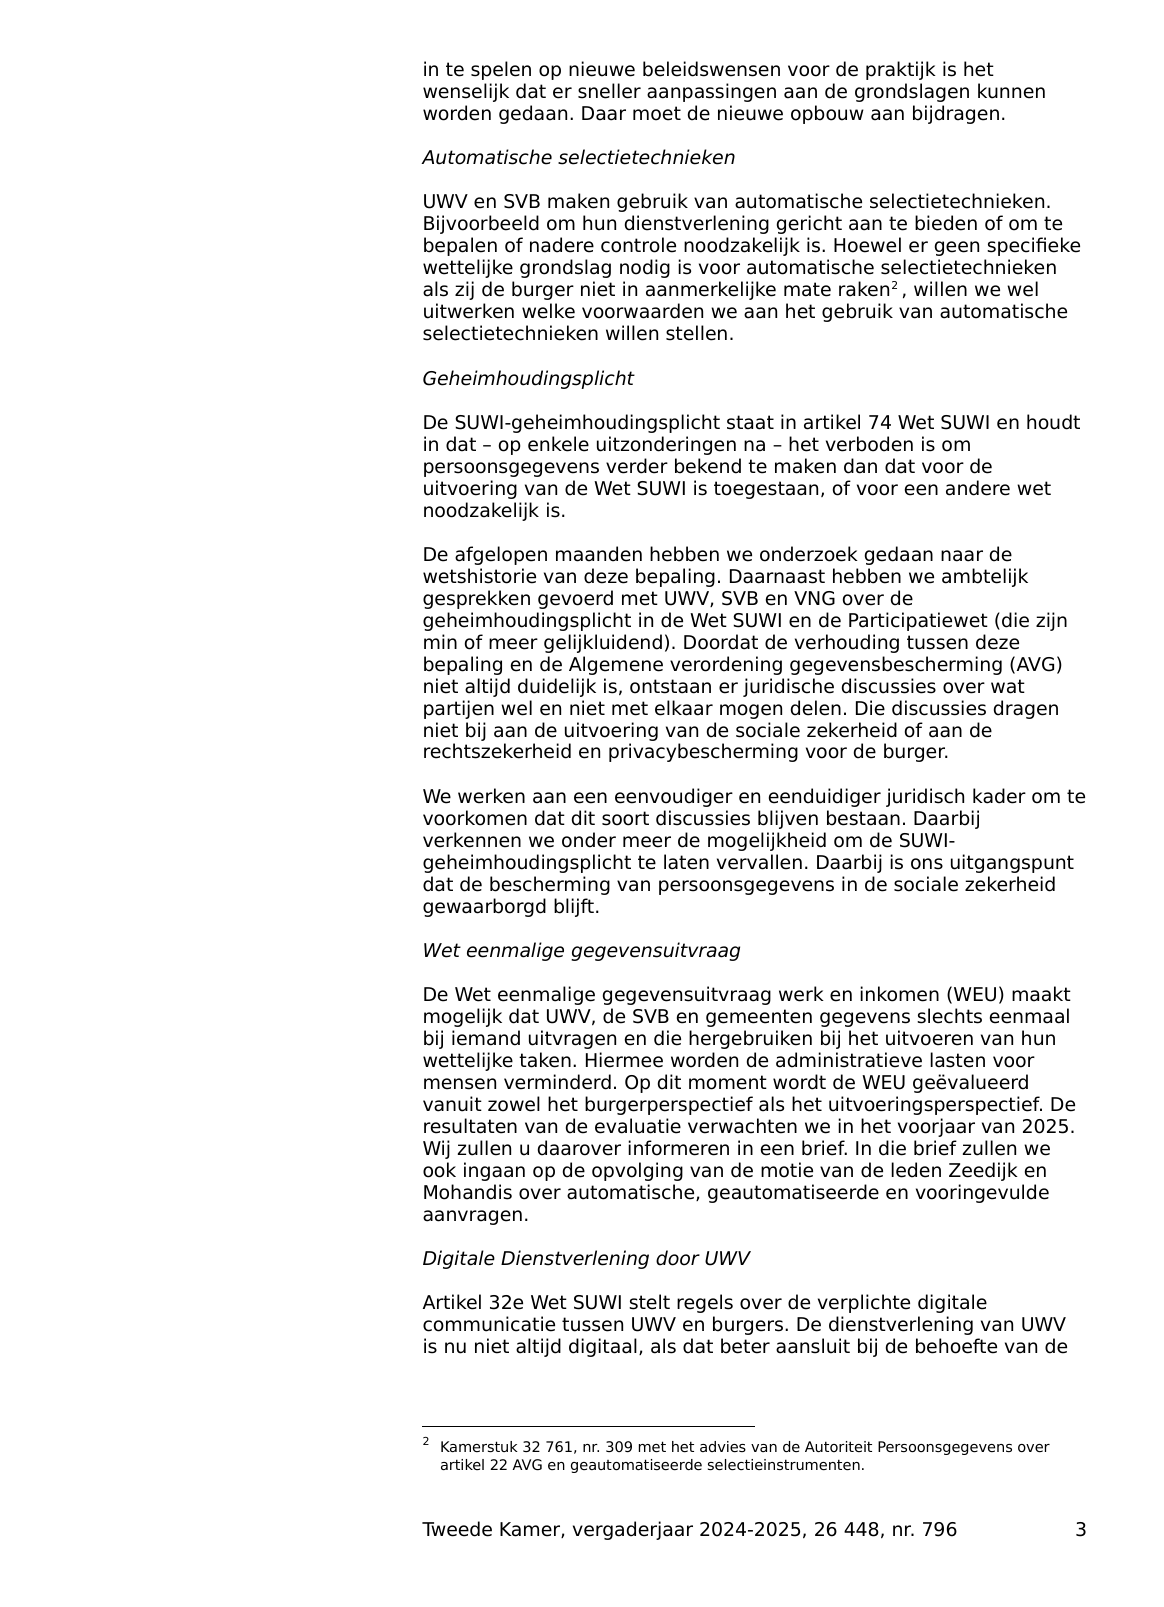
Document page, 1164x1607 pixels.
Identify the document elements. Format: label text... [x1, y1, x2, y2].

subtitle Geheimhoudingsplicht [422, 367, 1087, 389]
text in te spelen op nieuwe beleidswensen voor de praktijk is het wenselijk dat er sneller aanpassingen aan de grondslagen kunnen worden gedaan. Daar moet de nieuwe opbouw aan bijdragen. [422, 59, 1087, 125]
text Artikel 32e Wet SUWI stelt regels over de verplichte digitale communicatie tussen UWV en burgers. De dienstverlening van UWV is nu niet altijd digitaal, als dat beter aansluit bij de behoefte van de [422, 1292, 1087, 1358]
subtitle Digitale Dienstverlening door UWV [422, 1248, 1087, 1270]
text We werken aan een eenvoudiger en eenduidiger juridisch kader om te voorkomen dat dit soort discussies blijven bestaan. Daarbij verkennen we onder meer de mogelijkheid om de SUWI-geheimhoudingsplicht te laten vervallen. Daarbij is ons uitgangspunt dat de bescherming van persoonsgegevens in de sociale zekerheid gewaarborgd blijft. [422, 786, 1087, 917]
text Kamerstuk 32 761, nr. 309 met het advies van de Autoriteit Persoonsgegevens over artikel 22 AVG en geautomatiseerde selectieinstrumenten. [422, 1435, 1087, 1474]
text UWV en SVB maken gebruik van automatische selectietechnieken. Bijvoorbeeld om hun dienstverlening gericht aan te bieden of om te bepalen of nadere controle noodzakelijk is. Hoewel er geen specifieke wettelijke grondslag nodig is voor automatische selectietechnieken als zij de burger niet in aanmerkelijke mate raken, willen we wel uitwerken welke voorwaarden we aan het gebruik van automatische selectietechnieken willen stellen. [422, 191, 1087, 345]
text De SUWI-geheimhoudingsplicht staat in artikel 74 Wet SUWI en houdt in dat – op enkele uitzonderingen na – het verboden is om persoonsgegevens verder bekend te maken dan dat voor de uitvoering van de Wet SUWI is toegestaan, of voor een andere wet noodzakelijk is. [422, 412, 1087, 521]
subtitle Wet eenmalige gegevensuitvraag [422, 940, 1087, 962]
text De Wet eenmalige gegevensuitvraag werk en inkomen (WEU) maakt mogelijk dat UWV, de SVB en gemeenten gegevens slechts eenmaal bij iemand uitvragen en die hergebruiken bij het uitvoeren van hun wettelijke taken. Hiermee worden de administratieve lasten voor mensen verminderd. Op dit moment wordt de WEU geëvalueerd vanuit zowel het burgerperspectief als het uitvoeringsperspectief. De resultaten van de evaluatie verwachten we in het voorjaar van 2025. Wij zullen u daarover informeren in een brief. In die brief zullen we ook ingaan op de opvolging van de motie van de leden Zeedijk en Mohandis over automatische, geautomatiseerde en vooringevulde aanvragen. [422, 984, 1087, 1226]
text De afgelopen maanden hebben we onderzoek gedaan naar de wetshistorie van deze bepaling. Daarnaast hebben we ambtelijk gesprekken gevoerd met UWV, SVB en VNG over de geheimhoudingsplicht in de Wet SUWI en de Participatiewet (die zijn min of meer gelijkluidend). Doordat de verhouding tussen deze bepaling en de Algemene verordening gegevensbescherming (AVG) niet altijd duidelijk is, ontstaan er juridische discussies over wat partijen wel en niet met elkaar mogen delen. Die discussies dragen niet bij aan de uitvoering van de sociale zekerheid of aan de rechtszekerheid en privacybescherming voor de burger. [422, 544, 1087, 763]
subtitle Automatische selectietechnieken [422, 147, 1087, 169]
